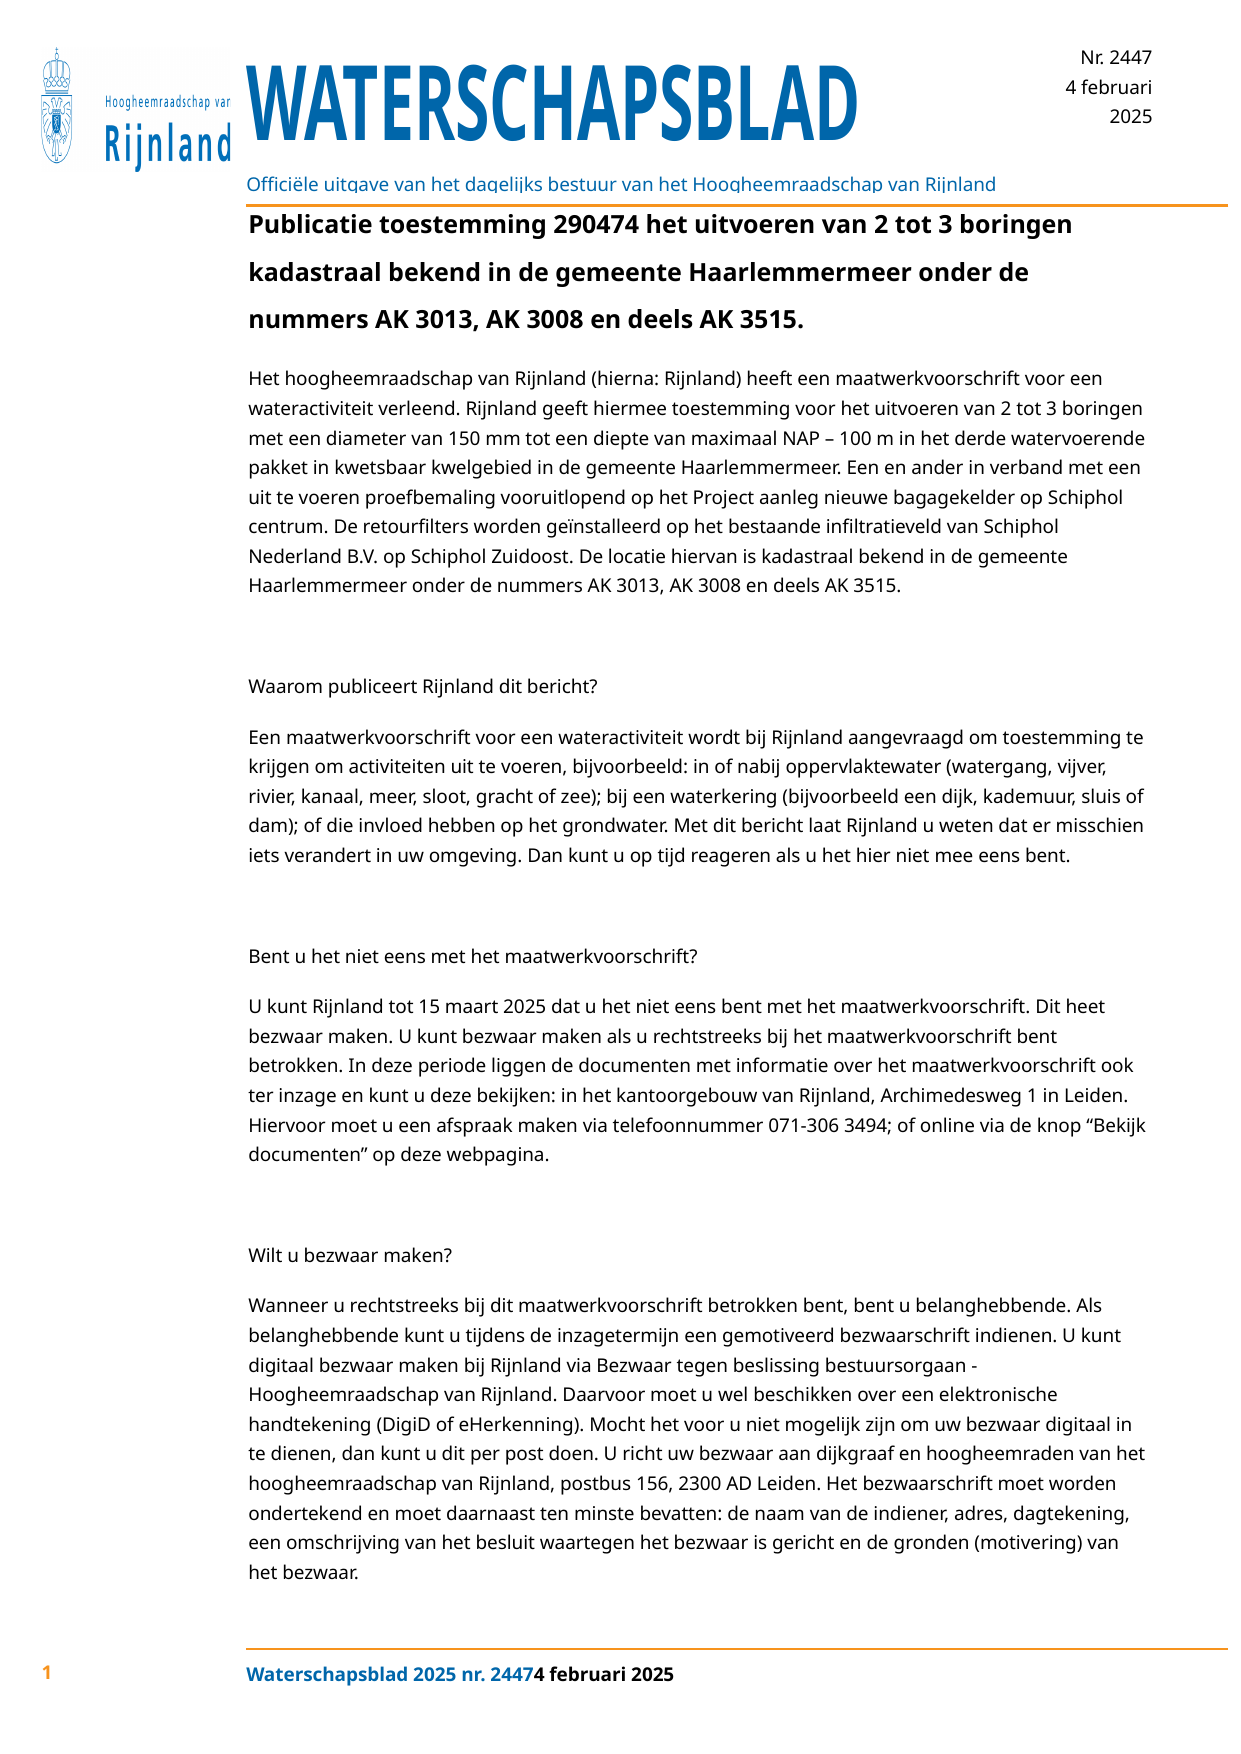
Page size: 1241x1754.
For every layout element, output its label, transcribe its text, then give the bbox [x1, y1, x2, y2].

text Waarom publiceert Rijnland dit bericht? [248, 673, 1152, 699]
text Het hoogheemraadschap van Rijnland (hierna: Rijnland) heeft een maatwerkvoorschrift voor een wateractiviteit verleend. Rijnland geeft hiermee toestemming voor het uitvoeren van 2 tot 3 boringen met een diameter van 150 mm tot een diepte van maximaal NAP – 100 m in het derde watervoerende pakket in kwetsbaar kwelgebied in de gemeente Haarlemmermeer. Een en ander in verband met een uit te voeren proefbemaling vooruitlopend op het Project aanleg nieuwe bagagekelder op Schiphol centrum. De retourfilters worden geïnstalleerd op het bestaande infiltratieveld van Schiphol Nederland B.V. op Schiphol Zuidoost. De locatie hiervan is kadastraal bekend in de gemeente Haarlemmermeer onder de nummers AK 3013, AK 3008 en deels AK 3515. [248, 366, 1152, 598]
text Wanneer u rechtstreeks bij dit maatwerkvoorschrift betrokken bent, bent u belanghebbende. Als belanghebbende kunt u tijdens de inzagetermijn een gemotiveerd bezwaarschrift indienen. U kunt digitaal bezwaar maken bij Rijnland via Bezwaar tegen beslissing bestuursorgaan - Hoogheemraadschap van Rijnland. Daarvoor moet u wel beschikken over een elektronische handtekening (DigiD of eHerkenning). Mocht het voor u niet mogelijk zijn om uw bezwaar digitaal in te dienen, dan kunt u dit per post doen. U richt uw bezwaar aan dijkgraaf en hoogheemraden van het hoogheemraadschap van Rijnland, postbus 156, 2300 AD Leiden. Het bezwaarschrift moet worden ondertekend en moet daarnaast ten minste bevatten: de naam van de indiener, adres, dagtekening, een omschrijving van het besluit waartegen het bezwaar is gericht en de gronden (motivering) van het bezwaar. [248, 1293, 1152, 1584]
picture [41, 47, 231, 172]
text U kunt Rijnland tot 15 maart 2025 dat u het niet eens bent met het maatwerkvoorschrift. Dit heet bezwaar maken. U kunt bezwaar maken als u rechtstreeks bij het maatwerkvoorschrift bent betrokken. In deze periode liggen de documenten met informatie over het maatwerkvoorschrift ook ter inzage en kunt u deze bekijken: in het kantoorgebouw van Rijnland, Archimedesweg 1 in Leiden. Hiervoor moet u een afspraak maken via telefoonnummer 071-306 3494; of online via de knop “Bekijk documenten” op deze webpagina. [248, 993, 1152, 1167]
text Bent u het niet eens met het maatwerkvoorschrift? [248, 943, 1152, 969]
text Wilt u bezwaar maken? [248, 1242, 1152, 1268]
text Een maatwerkvoorschrift voor een wateractiviteit wordt bij Rijnland aangevraagd om toestemming te krijgen om activiteiten uit te voeren, bijvoorbeeld: in of nabij oppervlaktewater (watergang, vijver, rivier, kanaal, meer, sloot, gracht of zee); bij een waterkering (bijvoorbeeld een dijk, kademuur, sluis of dam); of die invloed hebben op het grondwater. Met dit bericht laat Rijnland u weten dat er misschien iets verandert in uw omgeving. Dan kunt u op tijd reageren als u het hier niet mee eens bent. [248, 724, 1152, 868]
text Publicatie toestemming 290474 het uitvoeren van 2 tot 3 boringen kadastraal bekend in de gemeente Haarlemmermeer onder de nummers AK 3013, AK 3008 en deels AK 3515. [248, 207, 1152, 336]
